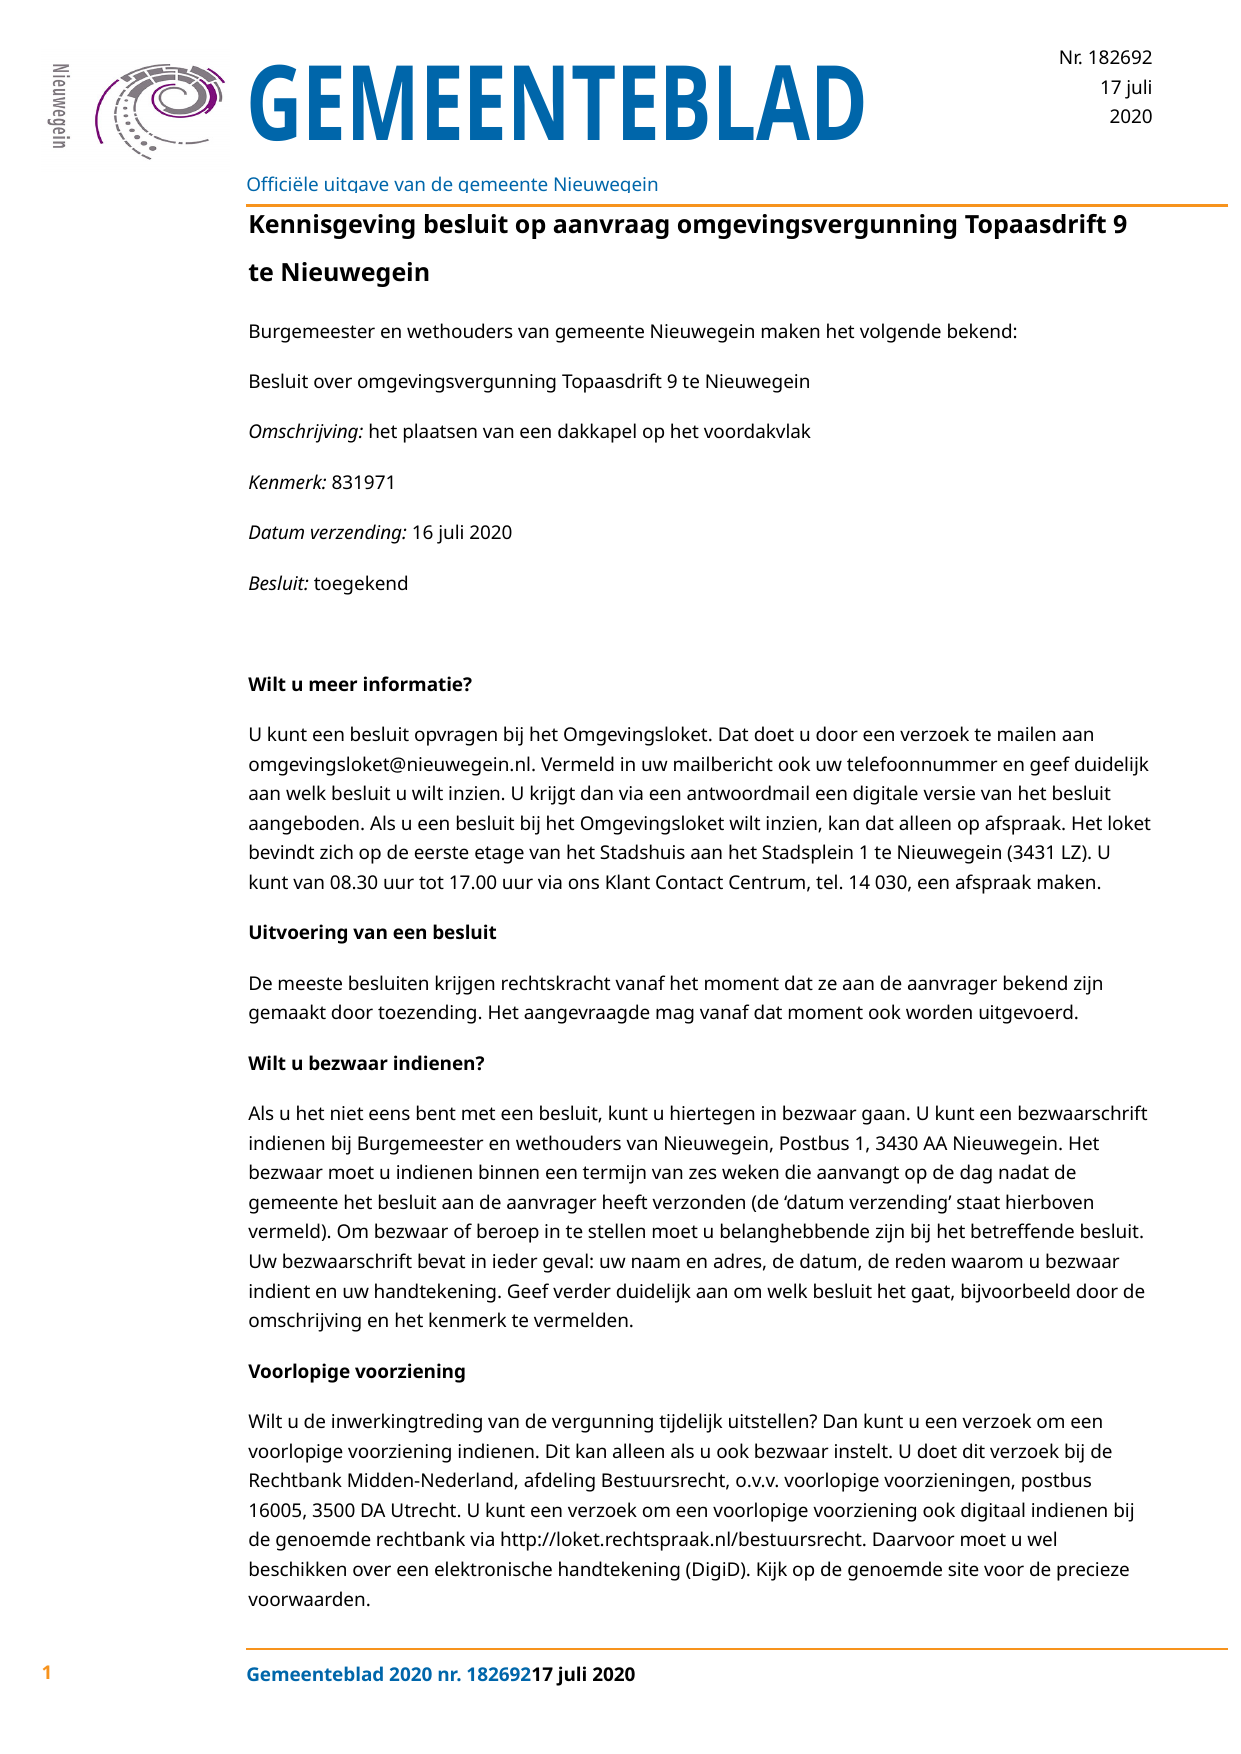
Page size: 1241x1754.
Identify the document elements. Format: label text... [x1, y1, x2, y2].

text Voorlopige voorziening [248, 1358, 1152, 1384]
text Datum verzending: 16 juli 2020 [248, 519, 1152, 545]
text Burgemeester en wethouders van gemeente Nieuwegein maken het volgende bekend: [248, 318, 1152, 344]
text Omschrijving: het plaatsen van een dakkapel op het voordakvlak [248, 419, 1152, 444]
text Besluit: toegekend [248, 570, 1152, 596]
picture [41, 47, 231, 172]
text Als u het niet eens bent met een besluit, kunt u hiertegen in bezwaar gaan. U kunt een bezwaarschrift indienen bij Burgemeester en wethouders van Nieuwegein, Postbus 1, 3430 AA Nieuwegein. Het bezwaar moet u indienen binnen een termijn van zes weken die aanvangt op de dag nadat de gemeente het besluit aan de aanvrager heeft verzonden (de ‘datum verzending’ staat hierboven vermeld). Om bezwaar of beroep in te stellen moet u belanghebbende zijn bij het betreffende besluit. Uw bezwaarschrift bevat in ieder geval: uw naam en adres, de datum, de reden waarom u bezwaar indient en uw handtekening. Geef verder duidelijk aan om welk besluit het gaat, bijvoorbeeld door de omschrijving en het kenmerk te vermelden. [248, 1100, 1152, 1333]
text Besluit over omgevingsvergunning Topaasdrift 9 te Nieuwegein [248, 368, 1152, 394]
text De meeste besluiten krijgen rechtskracht vanaf het moment dat ze aan de aanvrager bekend zijn gemaakt door toezending. Het aangevraagde mag vanaf dat moment ook worden uitgevoerd. [248, 970, 1152, 1025]
text Wilt u de inwerkingtreding van de vergunning tijdelijk uitstellen? Dan kunt u een verzoek om een voorlopige voorziening indienen. Dit kan alleen als u ook bezwaar instelt. U doet dit verzoek bij de Rechtbank Midden-Nederland, afdeling Bestuursrecht, o.v.v. voorlopige voorzieningen, postbus 16005, 3500 DA Utrecht. U kunt een verzoek om een voorlopige voorziening ook digitaal indienen bij de genoemde rechtbank via http://loket.rechtspraak.nl/bestuursrecht. Daarvoor moet u wel beschikken over een elektronische handtekening (DigiD). Kijk op de genoemde site voor de precieze voorwaarden. [248, 1408, 1152, 1612]
text Kenmerk: 831971 [248, 469, 1152, 495]
text U kunt een besluit opvragen bij het Omgevingsloket. Dat doet u door een verzoek te mailen aan omgevingsloket@nieuwegein.nl. Vermeld in uw mailbericht ook uw telefoonnummer en geef duidelijk aan welk besluit u wilt inzien. U krijgt dan via een antwoordmail een digitale versie van het besluit aangeboden. Als u een besluit bij het Omgevingsloket wilt inzien, kan dat alleen op afspraak. Het loket bevindt zich op de eerste etage van het Stadshuis aan het Stadsplein 1 te Nieuwegein (3431 LZ). U kunt van 08.30 uur tot 17.00 uur via ons Klant Contact Centrum, tel. 14 030, een afspraak maken. [248, 721, 1152, 895]
text Wilt u meer informatie? [248, 671, 1152, 697]
text Uitvoering van een besluit [248, 919, 1152, 945]
text Kennisgeving besluit op aanvraag omgevingsvergunning Topaasdrift 9 te Nieuwegein [248, 207, 1152, 288]
text Wilt u bezwaar indienen? [248, 1050, 1152, 1076]
